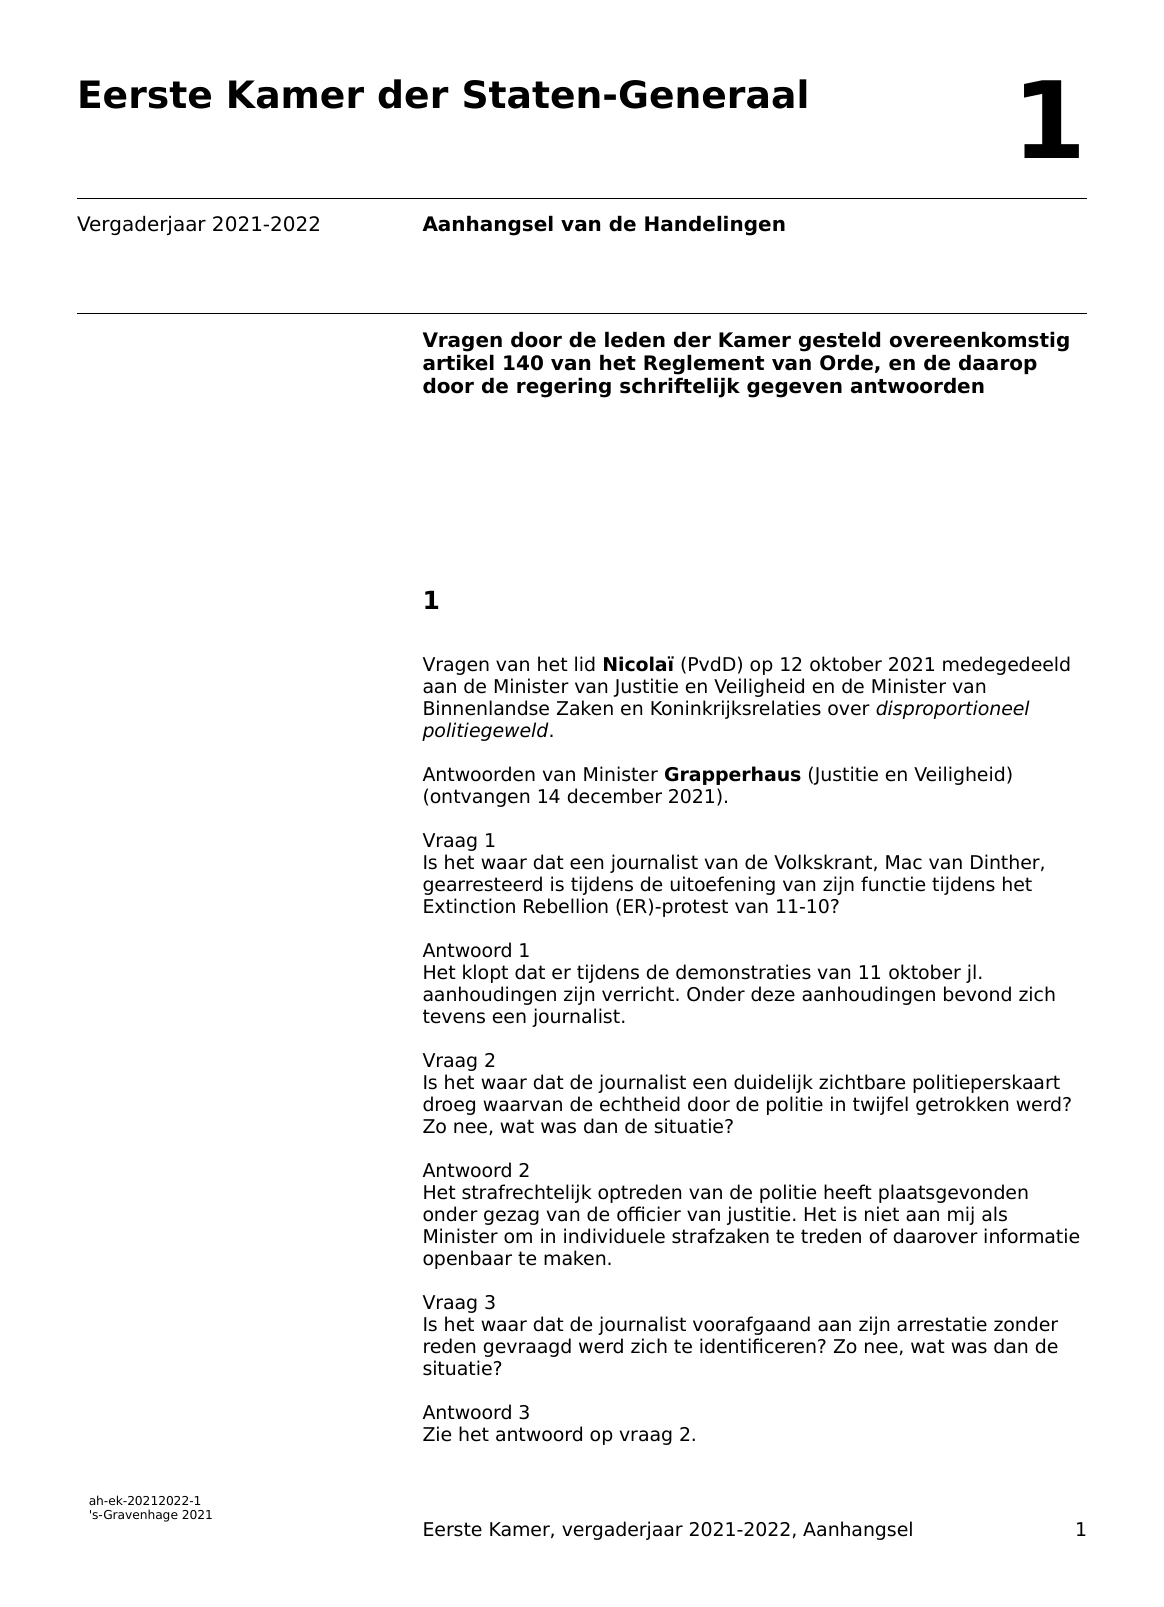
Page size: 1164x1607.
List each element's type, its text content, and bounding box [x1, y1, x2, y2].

table_cell Aanhangsel van de Handelingen [422, 199, 1087, 313]
table_header 1 [886, 59, 1087, 198]
text Het strafrechtelijk optreden van de politie heeft plaatsgevonden onder gezag van de officier van justitie. Het is niet aan mij als Minister om in individuele strafzaken te treden of daarover informatie openbaar te maken. [422, 1182, 1087, 1270]
table_cell Vergaderjaar 2021-2022 [77, 199, 422, 313]
table_cell [77, 314, 422, 398]
text Vraag 3 [422, 1292, 1087, 1314]
text Het klopt dat er tijdens de demonstraties van 11 oktober jl. aanhoudingen zijn verricht. Onder deze aanhoudingen bevond zich tevens een journalist. [422, 962, 1087, 1028]
text Antwoord 2 [422, 1160, 1087, 1182]
text Vraag 2 [422, 1050, 1087, 1072]
text 's-Gravenhage 2021 [88, 1508, 323, 1522]
text Vragen van het lid Nicolaï (PvdD) op 12 oktober 2021 medegedeeld aan de Minister van Justitie en Veiligheid en de Minister van Binnenlandse Zaken en Koninkrijksrelaties over disproportioneel politiegeweld. [422, 653, 1087, 741]
text Is het waar dat een journalist van de Volkskrant, Mac van Dinther, gearresteerd is tijdens de uitoefening van zijn functie tijdens het Extinction Rebellion (ER)-protest van 11-10? [422, 852, 1087, 918]
text Zie het antwoord op vraag 2. [422, 1424, 1087, 1446]
text 1 [422, 586, 1087, 615]
text ah-ek-20212022-1 [88, 1494, 323, 1508]
text Is het waar dat de journalist voorafgaand aan zijn arrestatie zonder reden gevraagd werd zich te identificeren? Zo nee, wat was dan de situatie? [422, 1314, 1087, 1380]
table_cell Vragen door de leden der Kamer gesteld overeenkomstig artikel 140 van het Reglement van Orde, en de daarop door de regering schriftelijk gegeven antwoorden [422, 314, 1087, 398]
table_header Eerste Kamer der Staten-Generaal [77, 59, 886, 198]
text Antwoord 1 [422, 940, 1087, 962]
text Antwoorden van Minister Grapperhaus (Justitie en Veiligheid) (ontvangen 14 december 2021). [422, 764, 1087, 808]
text Vraag 1 [422, 830, 1087, 852]
text Antwoord 3 [422, 1402, 1087, 1424]
text Is het waar dat de journalist een duidelijk zichtbare politieperskaart droeg waarvan de echtheid door de politie in twijfel getrokken werd? Zo nee, wat was dan de situatie? [422, 1072, 1087, 1138]
